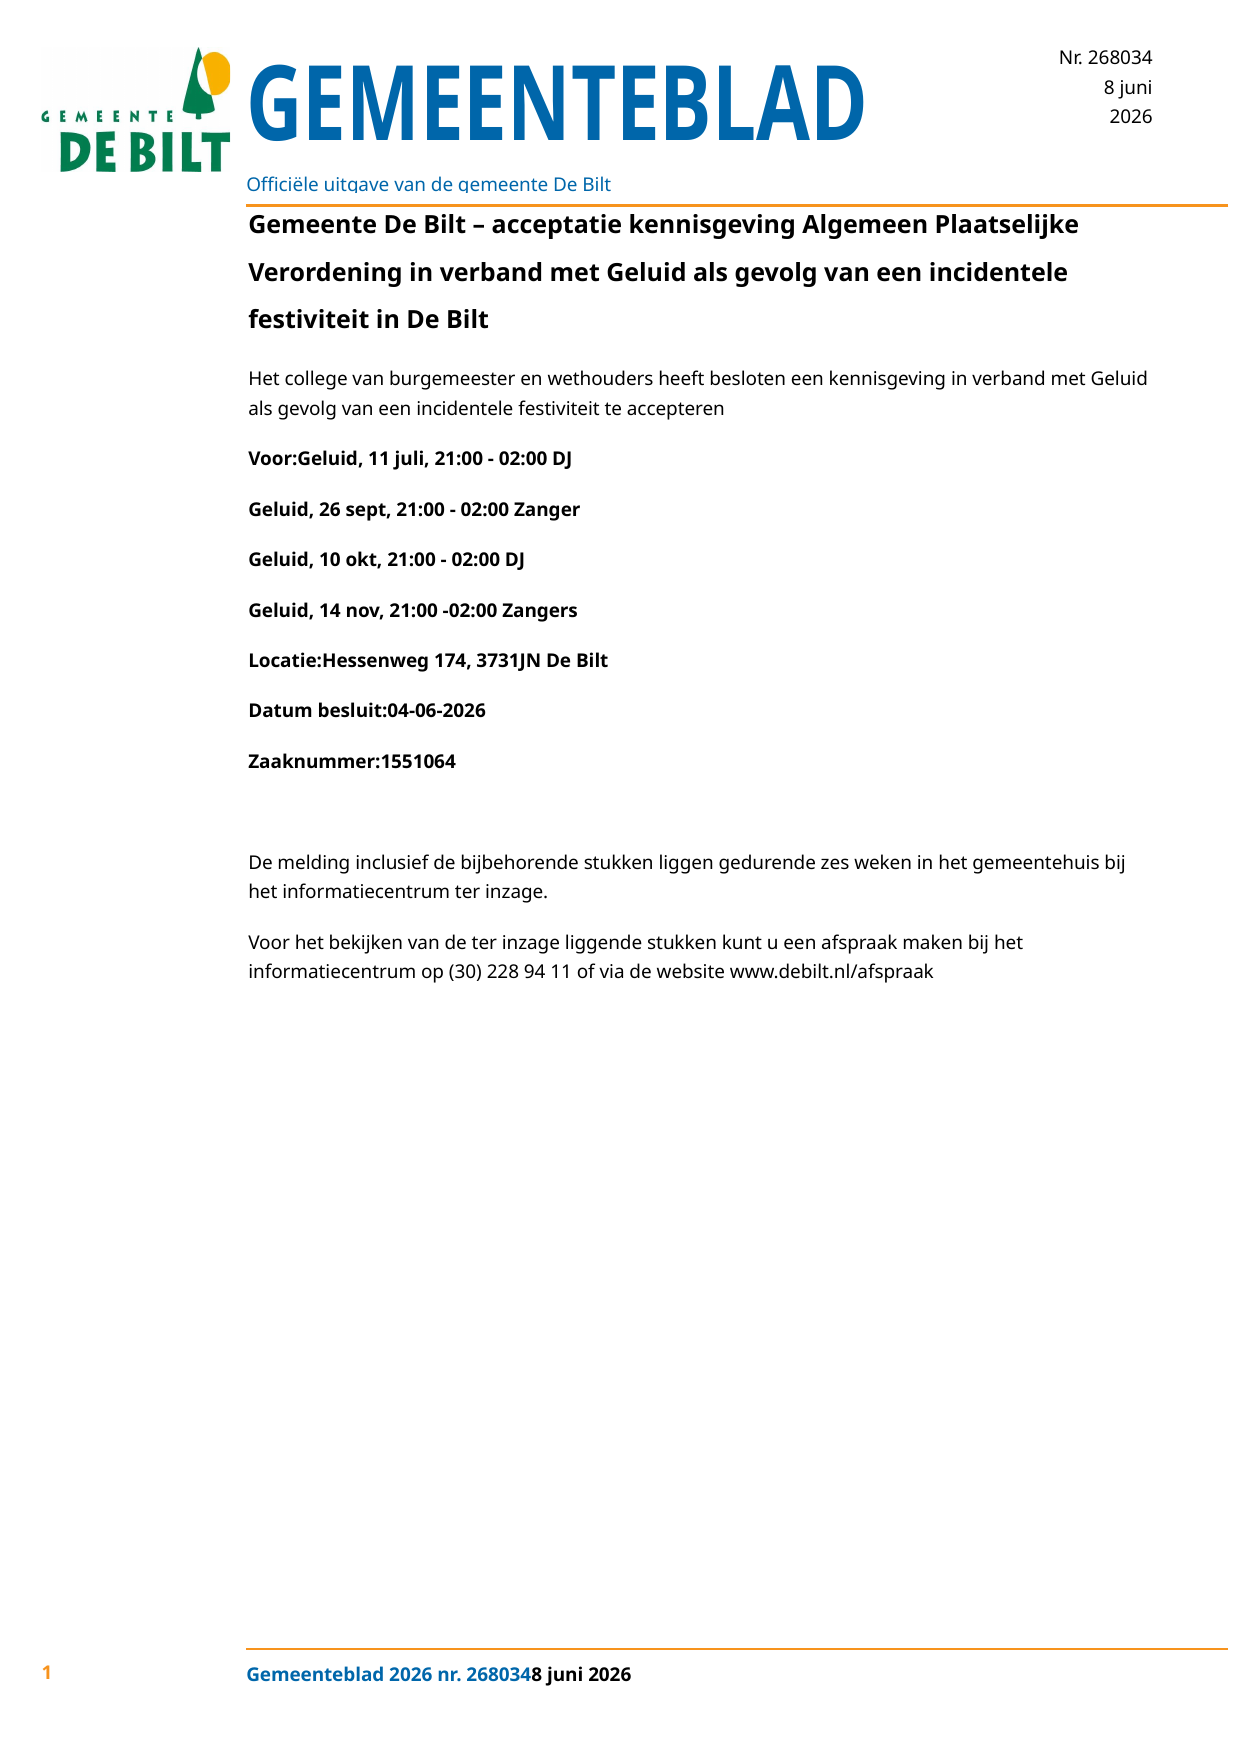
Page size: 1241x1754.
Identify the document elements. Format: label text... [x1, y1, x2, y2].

text Voor het bekijken van de ter inzage liggende stukken kunt u een afspraak maken bij het informatiecentrum op (30) 228 94 11 of via de website www.debilt.nl/afspraak [248, 929, 1152, 984]
text Locatie:Hessenweg 174, 3731JN De Bilt [248, 647, 1152, 673]
text Gemeente De Bilt – acceptatie kennisgeving Algemeen Plaatselijke Verordening in verband met Geluid als gevolg van een incidentele festiviteit in De Bilt [248, 207, 1152, 336]
text Datum besluit:04-06-2026 [248, 698, 1152, 723]
text Voor:Geluid, 11 juli, 21:00 - 02:00 DJ [248, 446, 1152, 471]
text Het college van burgemeester en wethouders heeft besloten een kennisgeving in verband met Geluid als gevolg van een incidentele festiviteit te accepteren [248, 366, 1152, 421]
picture [41, 47, 231, 172]
text Geluid, 26 sept, 21:00 - 02:00 Zanger [248, 496, 1152, 522]
text De melding inclusief de bijbehorende stukken liggen gedurende zes weken in het gemeentehuis bij het informatiecentrum ter inzage. [248, 849, 1152, 904]
text Geluid, 10 okt, 21:00 - 02:00 DJ [248, 546, 1152, 572]
text Geluid, 14 nov, 21:00 -02:00 Zangers [248, 597, 1152, 622]
text Zaaknummer:1551064 [248, 748, 1152, 774]
